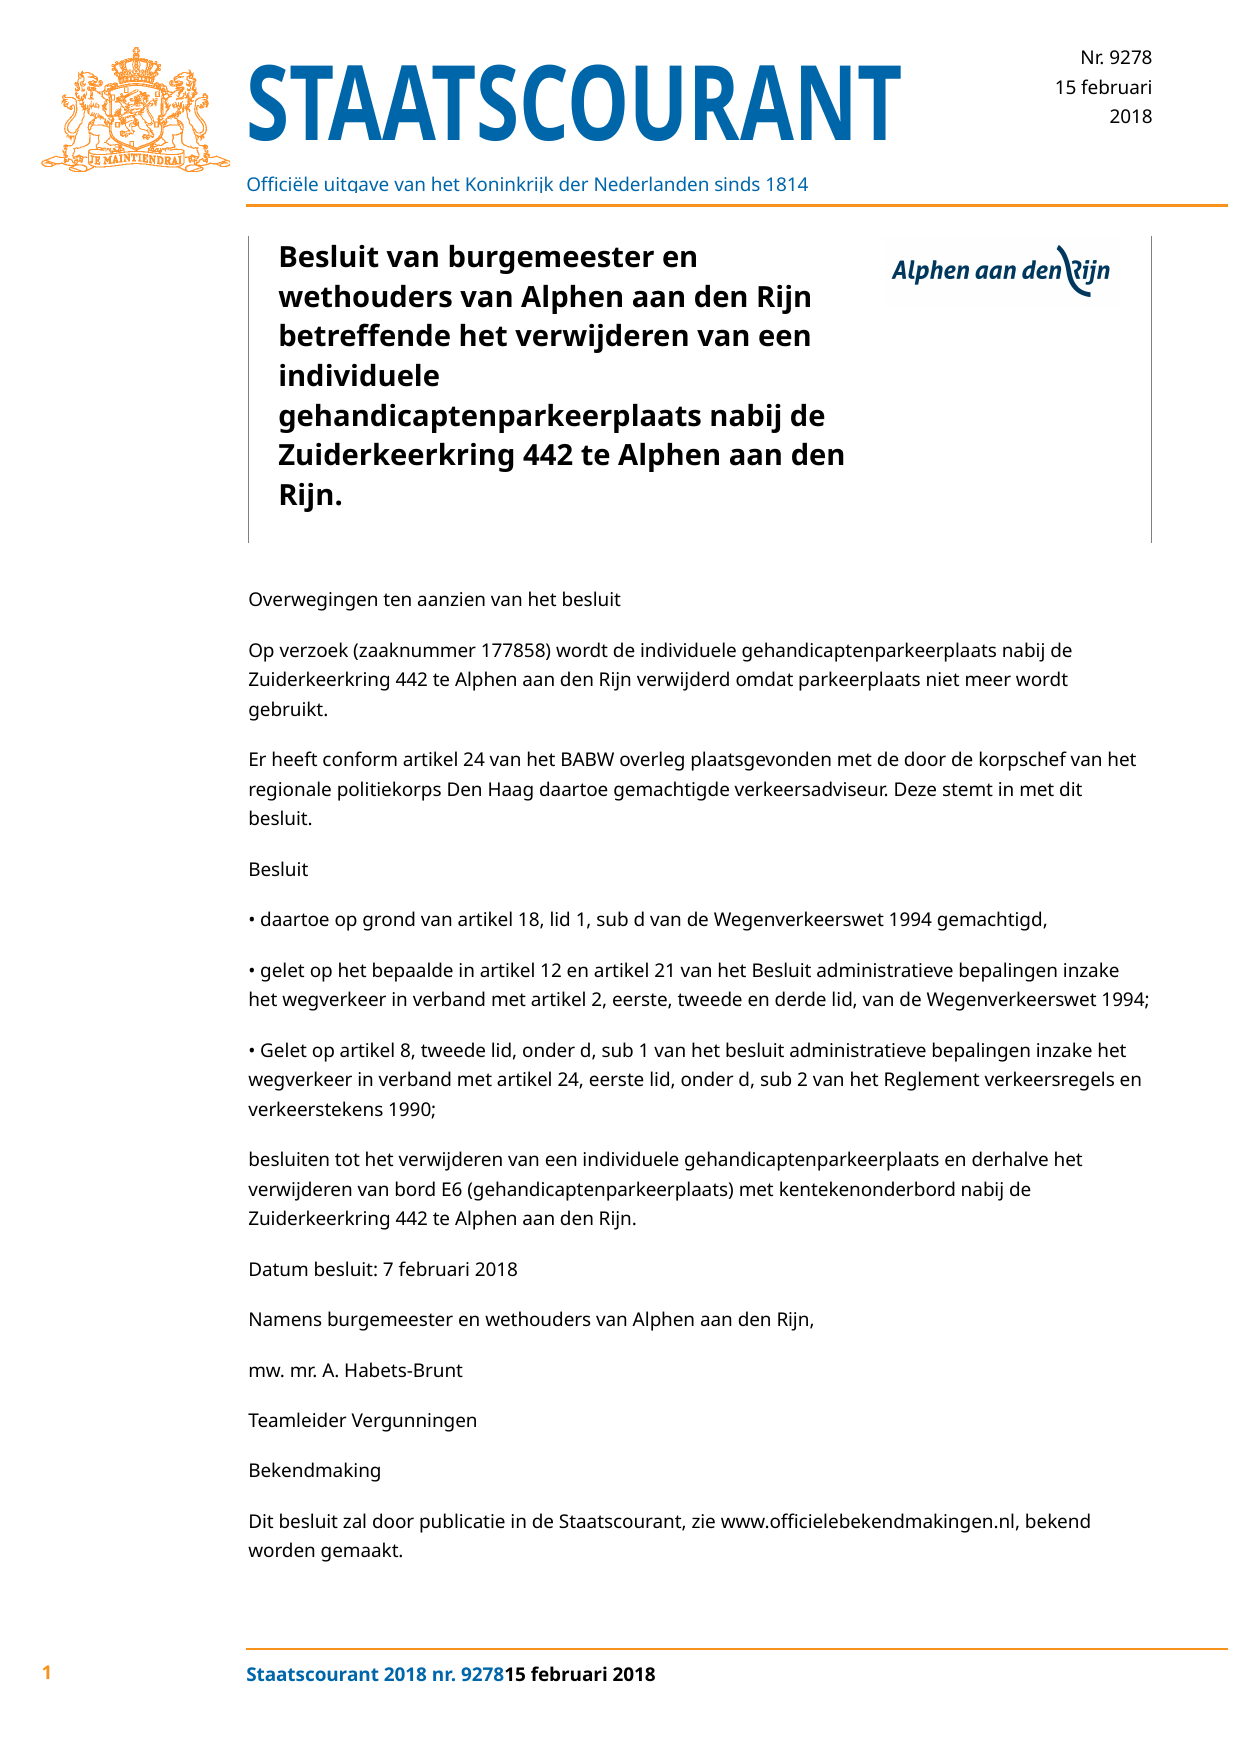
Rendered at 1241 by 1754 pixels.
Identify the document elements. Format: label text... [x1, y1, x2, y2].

table_header Besluit van burgemeester en wethouders van Alphen aan den Rijn betreffende het verwijderen van een individuele gehandicaptenparkeerplaats nabij de Zuiderkeerkring 442 te Alphen aan den Rijn. [249, 236, 850, 543]
text Overwegingen ten aanzien van het besluit [248, 586, 1152, 612]
text Er heeft conform artikel 24 van het BABW overleg plaatsgevonden met de door de korpschef van het regionale politiekorps Den Haag daartoe gemachtigde verkeersadviseur. Deze stemt in met dit besluit. [248, 746, 1152, 831]
text • Gelet op artikel 8, tweede lid, onder d, sub 1 van het besluit administratieve bepalingen inzake het wegverkeer in verband met artikel 24, eerste lid, onder d, sub 2 van het Reglement verkeersregels en verkeerstekens 1990; [248, 1037, 1152, 1122]
text Teamleider Vergunningen [248, 1407, 1152, 1433]
picture [882, 236, 1119, 306]
text Datum besluit: 7 februari 2018 [248, 1256, 1152, 1282]
text mw. mr. A. Habets-Brunt [248, 1357, 1152, 1382]
table_header [850, 236, 1151, 543]
text • daartoe op grond van artikel 18, lid 1, sub d van de Wegenverkeerswet 1994 gemachtigd, [248, 906, 1152, 932]
text • gelet op het bepaalde in artikel 12 en artikel 21 van het Besluit administratieve bepalingen inzake het wegverkeer in verband met artikel 2, eerste, tweede en derde lid, van de Wegenverkeerswet 1994; [248, 957, 1152, 1012]
text Bekendmaking [248, 1458, 1152, 1483]
text Dit besluit zal door publicatie in de Staatscourant, zie www.officielebekendmakingen.nl, bekend worden gemaakt. [248, 1508, 1152, 1563]
text besluiten tot het verwijderen van een individuele gehandicaptenparkeerplaats en derhalve het verwijderen van bord E6 (gehandicaptenparkeerplaats) met kentekenonderbord nabij de Zuiderkeerkring 442 te Alphen aan den Rijn. [248, 1146, 1152, 1231]
text Namens burgemeester en wethouders van Alphen aan den Rijn, [248, 1306, 1152, 1332]
text Besluit [248, 856, 1152, 882]
picture [41, 47, 231, 172]
text Op verzoek (zaaknummer 177858) wordt de individuele gehandicaptenparkeerplaats nabij de Zuiderkeerkring 442 te Alphen aan den Rijn verwijderd omdat parkeerplaats niet meer wordt gebruikt. [248, 637, 1152, 722]
